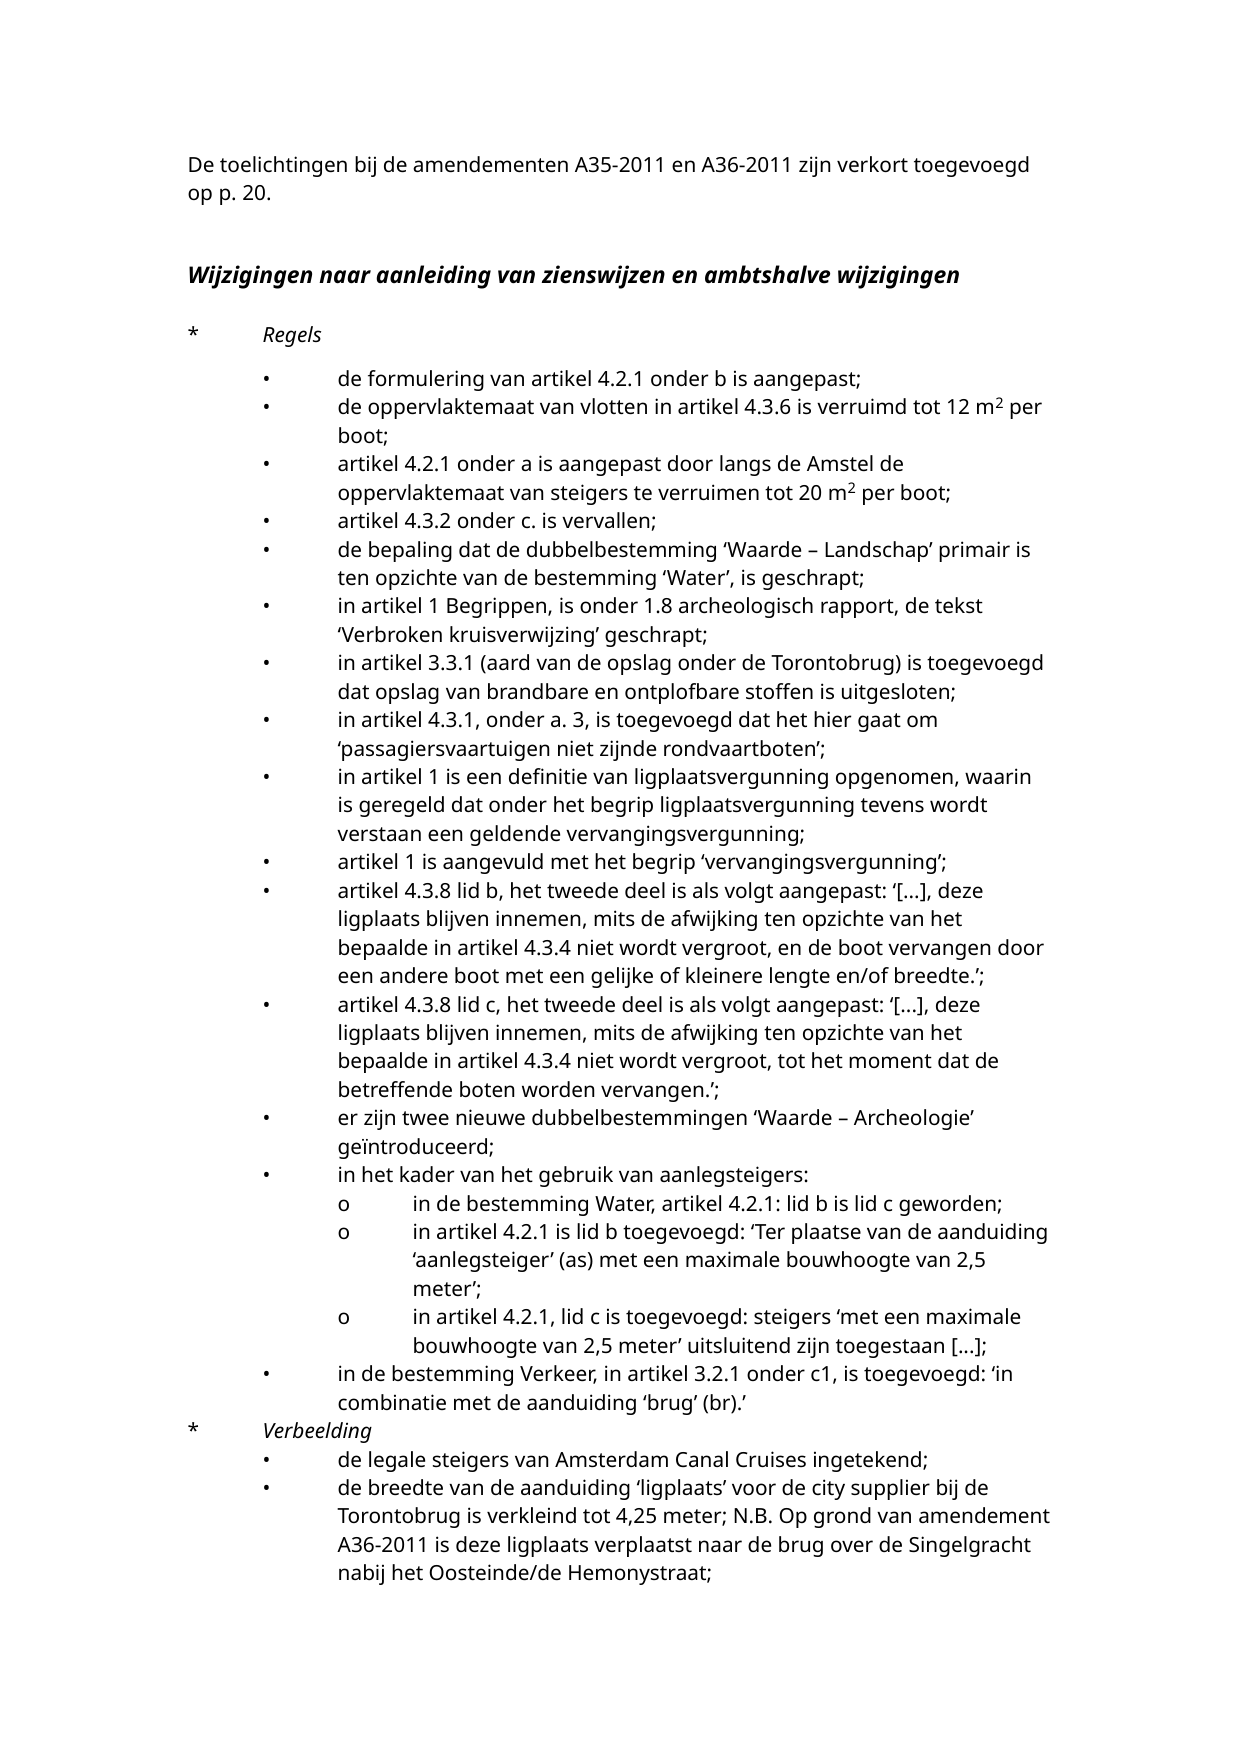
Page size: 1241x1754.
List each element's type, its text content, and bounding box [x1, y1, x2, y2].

list in de bestemming Verkeer, in artikel 3.2.1 onder c1, is toegevoegd: ‘in combinatie met de aanduiding ‘brug’ (br).’ [262, 1359, 1053, 1416]
list in artikel 1 Begrippen, is onder 1.8 archeologisch rapport, de tekst ‘Verbroken kruisverwijzing’ geschrapt; [262, 592, 1053, 648]
list in artikel 4.2.1 is lid b toegevoegd: ‘Ter plaatse van de aanduiding ‘aanlegsteiger’ (as) met een maximale bouwhoogte van 2,5 meter’; [337, 1217, 1053, 1302]
list in artikel 1 is een definitie van ligplaatsvergunning opgenomen, waarin is geregeld dat onder het begrip ligplaatsvergunning tevens wordt verstaan een geldende vervangingsvergunning; [262, 762, 1053, 847]
list in artikel 3.3.1 (aard van de opslag onder de Torontobrug) is toegevoegd dat opslag van brandbare en ontplofbare stoffen is uitgesloten; [262, 648, 1053, 705]
list in het kader van het gebruik van aanlegsteigers: [262, 1160, 1053, 1189]
subtitle Wijzigingen naar aanleiding van zienswijzen en ambtshalve wijzigingen [187, 259, 1053, 291]
list in artikel 4.2.1, lid c is toegevoegd: steigers ‘met een maximale bouwhoogte van 2,5 meter’ uitsluitend zijn toegestaan [...]; [337, 1302, 1053, 1359]
list de oppervlaktemaat van vlotten in artikel 4.3.6 is verruimd tot 12 m2 per boot; [262, 392, 1053, 449]
list artikel 4.3.2 onder c. is vervallen; [262, 506, 1053, 535]
list artikel 1 is aangevuld met het begrip ‘vervangingsvergunning’; [262, 847, 1053, 876]
list artikel 4.3.8 lid b, het tweede deel is als volgt aangepast: ‘[...], deze ligplaats blijven innemen, mits de afwijking ten opzichte van het bepaalde in artikel 4.3.4 niet wordt vergroot, en de boot vervangen door een andere boot met een gelijke of kleinere lengte en/of breedte.’; [262, 876, 1053, 990]
list artikel 4.3.8 lid c, het tweede deel is als volgt aangepast: ‘[...], deze ligplaats blijven innemen, mits de afwijking ten opzichte van het bepaalde in artikel 4.3.4 niet wordt vergroot, tot het moment dat de betreffende boten worden vervangen.’; [262, 990, 1053, 1103]
list artikel 4.2.1 onder a is aangepast door langs de Amstel de oppervlaktemaat van steigers te verruimen tot 20 m2 per boot; [262, 449, 1053, 506]
list in de bestemming Water, artikel 4.2.1: lid b is lid c geworden; [337, 1189, 1053, 1217]
list de legale steigers van Amsterdam Canal Cruises ingetekend; [262, 1445, 1053, 1473]
list in artikel 4.3.1, onder a. 3, is toegevoegd dat het hier gaat om ‘passagiersvaartuigen niet zijnde rondvaartboten’; [262, 705, 1053, 762]
list er zijn twee nieuwe dubbelbestemmingen ‘Waarde – Archeologie’ geïntroduceerd; [262, 1103, 1053, 1160]
list de breedte van de aanduiding ‘ligplaats’ voor de city supplier bij de Torontobrug is verkleind tot 4,25 meter; N.B. Op grond van amendement A36-2011 is deze ligplaats verplaatst naar de brug over de Singelgracht nabij het Oosteinde/de Hemonystraat; [262, 1473, 1053, 1587]
list de bepaling dat de dubbelbestemming ‘Waarde – Landschap’ primair is ten opzichte van de bestemming ‘Water’, is geschrapt; [262, 535, 1053, 592]
list Verbeelding [187, 1416, 1053, 1445]
text De toelichtingen bij de amendementen A35-2011 en A36-2011 zijn verkort toegevoegd op p. 20. [187, 150, 1053, 207]
list de formulering van artikel 4.2.1 onder b is aangepast; [262, 364, 1053, 392]
list Regels [187, 321, 1053, 349]
